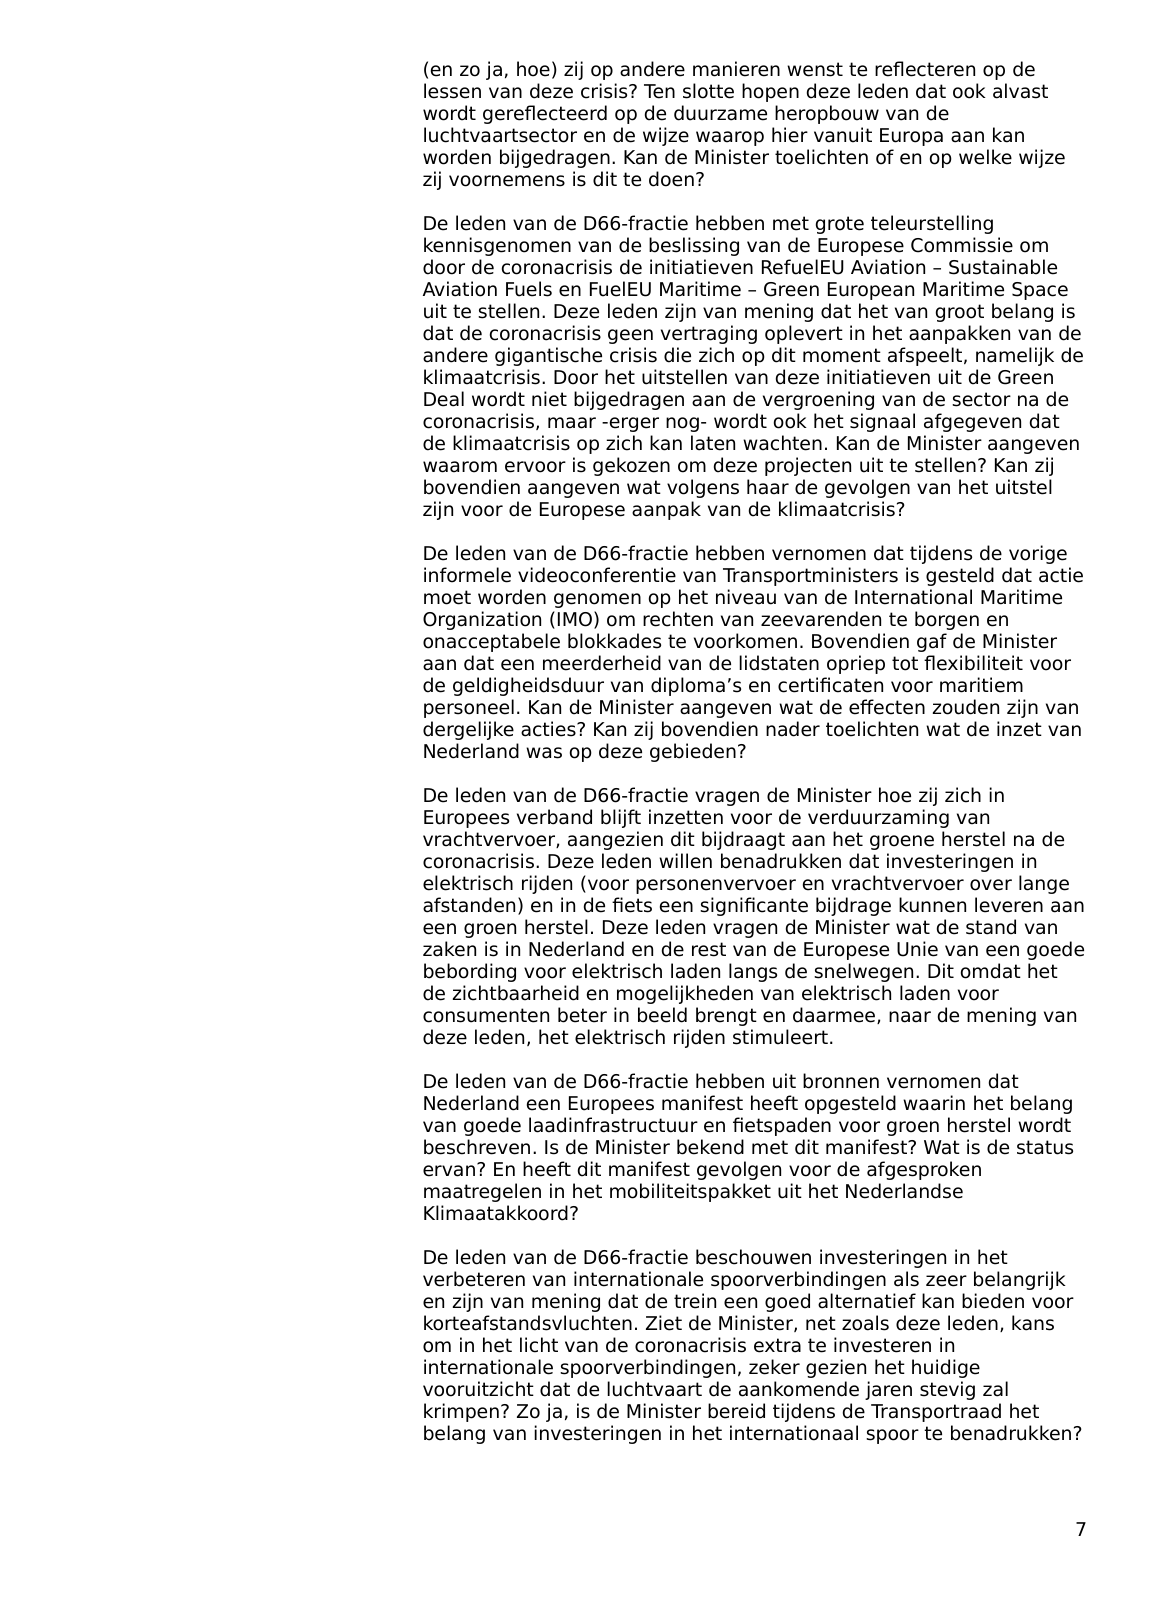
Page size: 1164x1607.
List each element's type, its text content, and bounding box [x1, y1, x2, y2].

text De leden van de D66-fractie hebben met grote teleurstelling kennisgenomen van de beslissing van de Europese Commissie om door de coronacrisis de initiatieven RefuelEU Aviation – Sustainable Aviation Fuels en FuelEU Maritime – Green European Maritime Space uit te stellen. Deze leden zijn van mening dat het van groot belang is dat de coronacrisis geen vertraging oplevert in het aanpakken van de andere gigantische crisis die zich op dit moment afspeelt, namelijk de klimaatcrisis. Door het uitstellen van deze initiatieven uit de Green Deal wordt niet bijgedragen aan de vergroening van de sector na de coronacrisis, maar -erger nog- wordt ook het signaal afgegeven dat de klimaatcrisis op zich kan laten wachten. Kan de Minister aangeven waarom ervoor is gekozen om deze projecten uit te stellen? Kan zij bovendien aangeven wat volgens haar de gevolgen van het uitstel zijn voor de Europese aanpak van de klimaatcrisis? [422, 213, 1087, 521]
text De leden van de D66-fractie hebben vernomen dat tijdens de vorige informele videoconferentie van Transportministers is gesteld dat actie moet worden genomen op het niveau van de International Maritime Organization (IMO) om rechten van zeevarenden te borgen en onacceptabele blokkades te voorkomen. Bovendien gaf de Minister aan dat een meerderheid van de lidstaten opriep tot flexibiliteit voor de geldigheidsduur van diploma’s en certificaten voor maritiem personeel. Kan de Minister aangeven wat de effecten zouden zijn van dergelijke acties? Kan zij bovendien nader toelichten wat de inzet van Nederland was op deze gebieden? [422, 543, 1087, 763]
text De leden van de D66-fractie vragen de Minister hoe zij zich in Europees verband blijft inzetten voor de verduurzaming van vrachtvervoer, aangezien dit bijdraagt aan het groene herstel na de coronacrisis. Deze leden willen benadrukken dat investeringen in elektrisch rijden (voor personenvervoer en vrachtvervoer over lange afstanden) en in de fiets een significante bijdrage kunnen leveren aan een groen herstel. Deze leden vragen de Minister wat de stand van zaken is in Nederland en de rest van de Europese Unie van een goede bebording voor elektrisch laden langs de snelwegen. Dit omdat het de zichtbaarheid en mogelijkheden van elektrisch laden voor consumenten beter in beeld brengt en daarmee, naar de mening van deze leden, het elektrisch rijden stimuleert. [422, 785, 1087, 1049]
text De leden van de D66-fractie hebben uit bronnen vernomen dat Nederland een Europees manifest heeft opgesteld waarin het belang van goede laadinfrastructuur en fietspaden voor groen herstel wordt beschreven. Is de Minister bekend met dit manifest? Wat is de status ervan? En heeft dit manifest gevolgen voor de afgesproken maatregelen in het mobiliteitspakket uit het Nederlandse Klimaatakkoord? [422, 1071, 1087, 1225]
text De leden van de D66-fractie beschouwen investeringen in het verbeteren van internationale spoorverbindingen als zeer belangrijk en zijn van mening dat de trein een goed alternatief kan bieden voor korteafstandsvluchten. Ziet de Minister, net zoals deze leden, kans om in het licht van de coronacrisis extra te investeren in internationale spoorverbindingen, zeker gezien het huidige vooruitzicht dat de luchtvaart de aankomende jaren stevig zal krimpen? Zo ja, is de Minister bereid tijdens de Transportraad het belang van investeringen in het internationaal spoor te benadrukken? [422, 1247, 1087, 1445]
text (en zo ja, hoe) zij op andere manieren wenst te reflecteren op de lessen van deze crisis? Ten slotte hopen deze leden dat ook alvast wordt gereflecteerd op de duurzame heropbouw van de luchtvaartsector en de wijze waarop hier vanuit Europa aan kan worden bijgedragen. Kan de Minister toelichten of en op welke wijze zij voornemens is dit te doen? [422, 59, 1087, 191]
